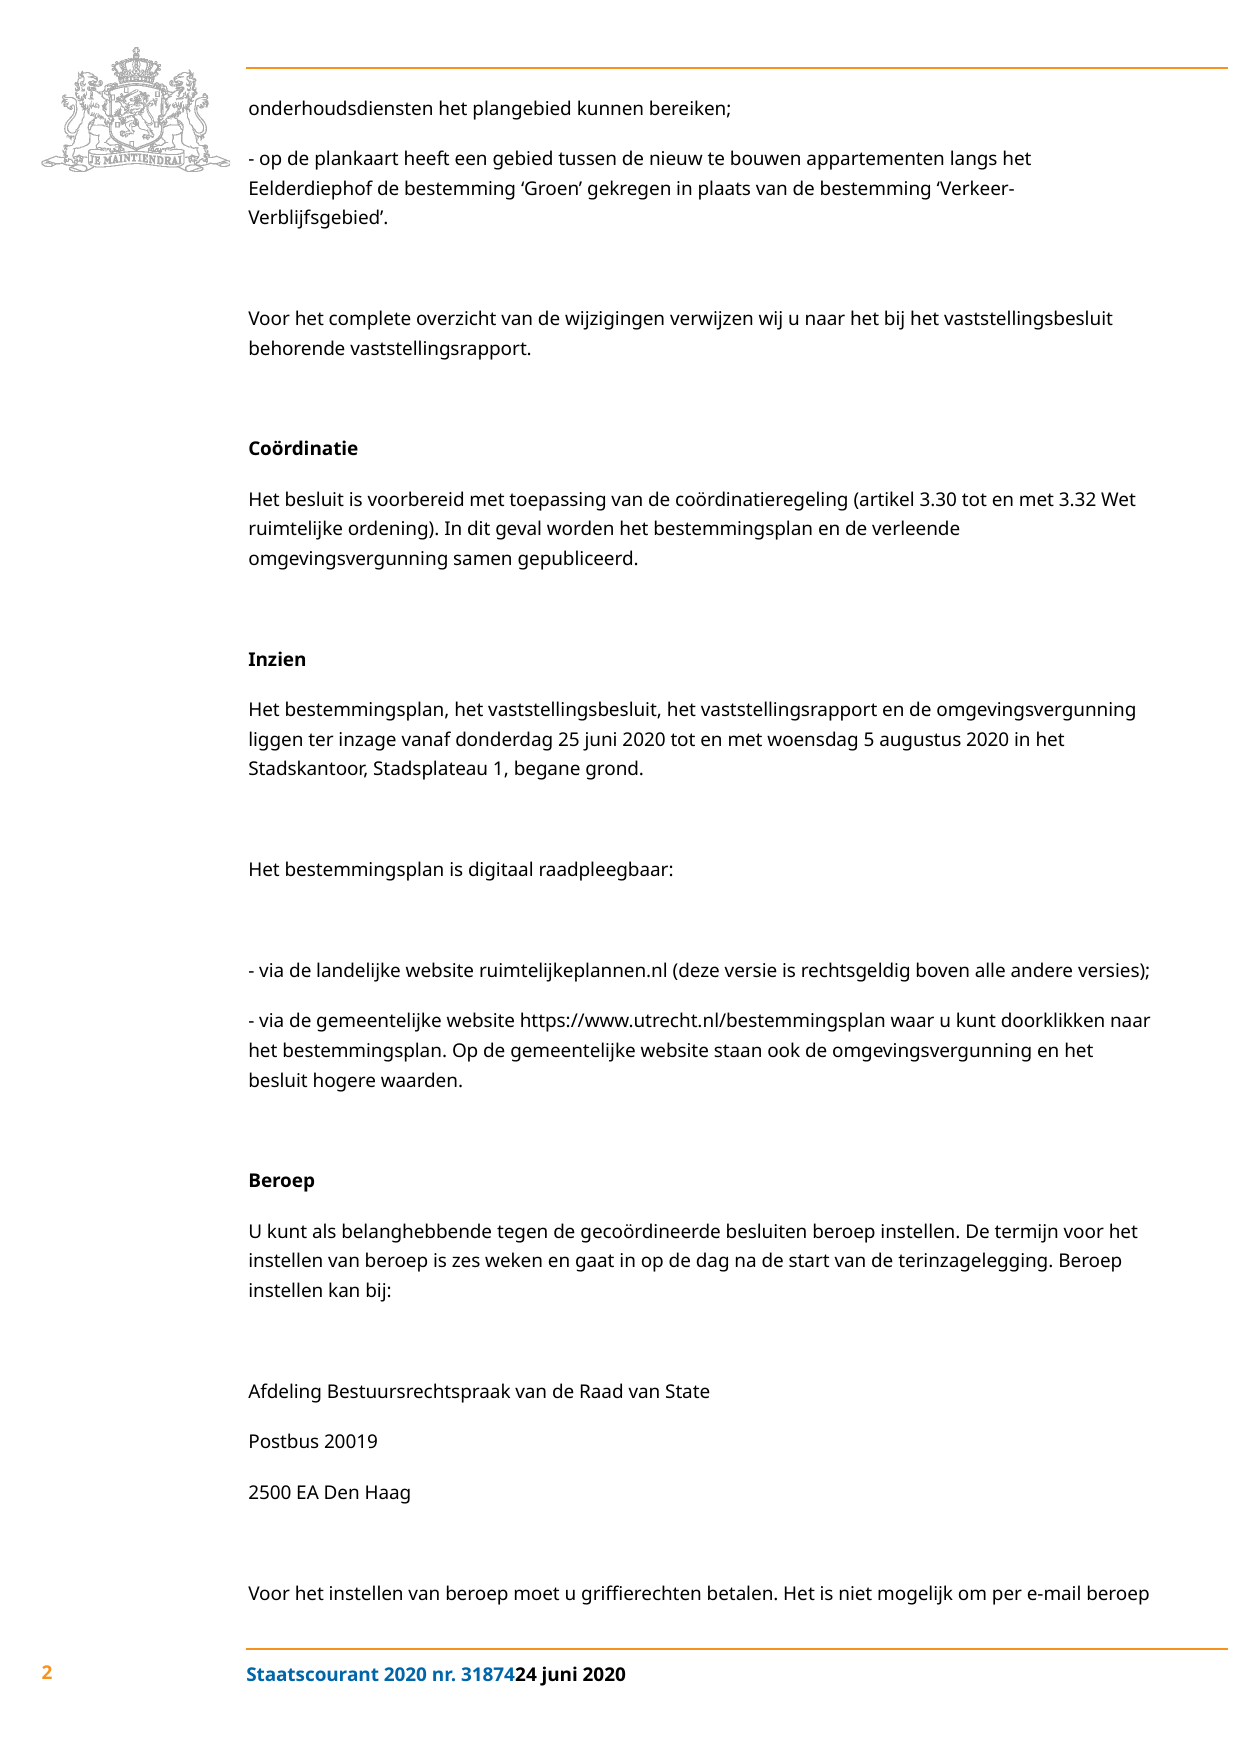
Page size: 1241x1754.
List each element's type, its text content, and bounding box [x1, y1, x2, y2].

text 2500 EA Den Haag [248, 1479, 1152, 1505]
text - op de plankaart heeft een gebied tussen de nieuw te bouwen appartementen langs het Eelderdiephof de bestemming ‘Groen’ gekregen in plaats van de bestemming ‘Verkeer- Verblijfsgebied’. [248, 145, 1152, 230]
text Het bestemmingsplan, het vaststellingsbesluit, het vaststellingsrapport en de omgevingsvergunning liggen ter inzage vanaf donderdag 25 juni 2020 tot en met woensdag 5 augustus 2020 in het Stadskantoor, Stadsplateau 1, begane grond. [248, 696, 1152, 781]
text - via de landelijke website ruimtelijkeplannen.nl (deze versie is rechtsgeldig boven alle andere versies); [248, 957, 1152, 983]
text onderhoudsdiensten het plangebied kunnen bereiken; [248, 95, 1152, 121]
text Het bestemmingsplan is digitaal raadpleegbaar: [248, 856, 1152, 882]
text Coördinatie [248, 436, 1152, 461]
text U kunt als belanghebbende tegen de gecoördineerde besluiten beroep instellen. De termijn voor het instellen van beroep is zes weken en gaat in op de dag na de start van de terinzagelegging. Beroep instellen kan bij: [248, 1218, 1152, 1303]
text Inzien [248, 646, 1152, 672]
text Postbus 20019 [248, 1428, 1152, 1454]
text Het besluit is voorbereid met toepassing van de coördinatieregeling (artikel 3.30 tot en met 3.32 Wet ruimtelijke ordening). In dit geval worden het bestemmingsplan en de verleende omgevingsvergunning samen gepubliceerd. [248, 486, 1152, 571]
text - via de gemeentelijke website https://www.utrecht.nl/bestemmingsplan waar u kunt doorklikken naar het bestemmingsplan. Op de gemeentelijke website staan ook de omgevingsvergunning en het besluit hogere waarden. [248, 1008, 1152, 1093]
text Beroep [248, 1168, 1152, 1193]
text Voor het complete overzicht van de wijzigingen verwijzen wij u naar het bij het vaststellingsbesluit behorende vaststellingsrapport. [248, 305, 1152, 361]
text Voor het instellen van beroep moet u griffierechten betalen. Het is niet mogelijk om per e-mail beroep [248, 1580, 1152, 1606]
picture [41, 47, 231, 172]
text Afdeling Bestuursrechtspraak van de Raad van State [248, 1378, 1152, 1404]
